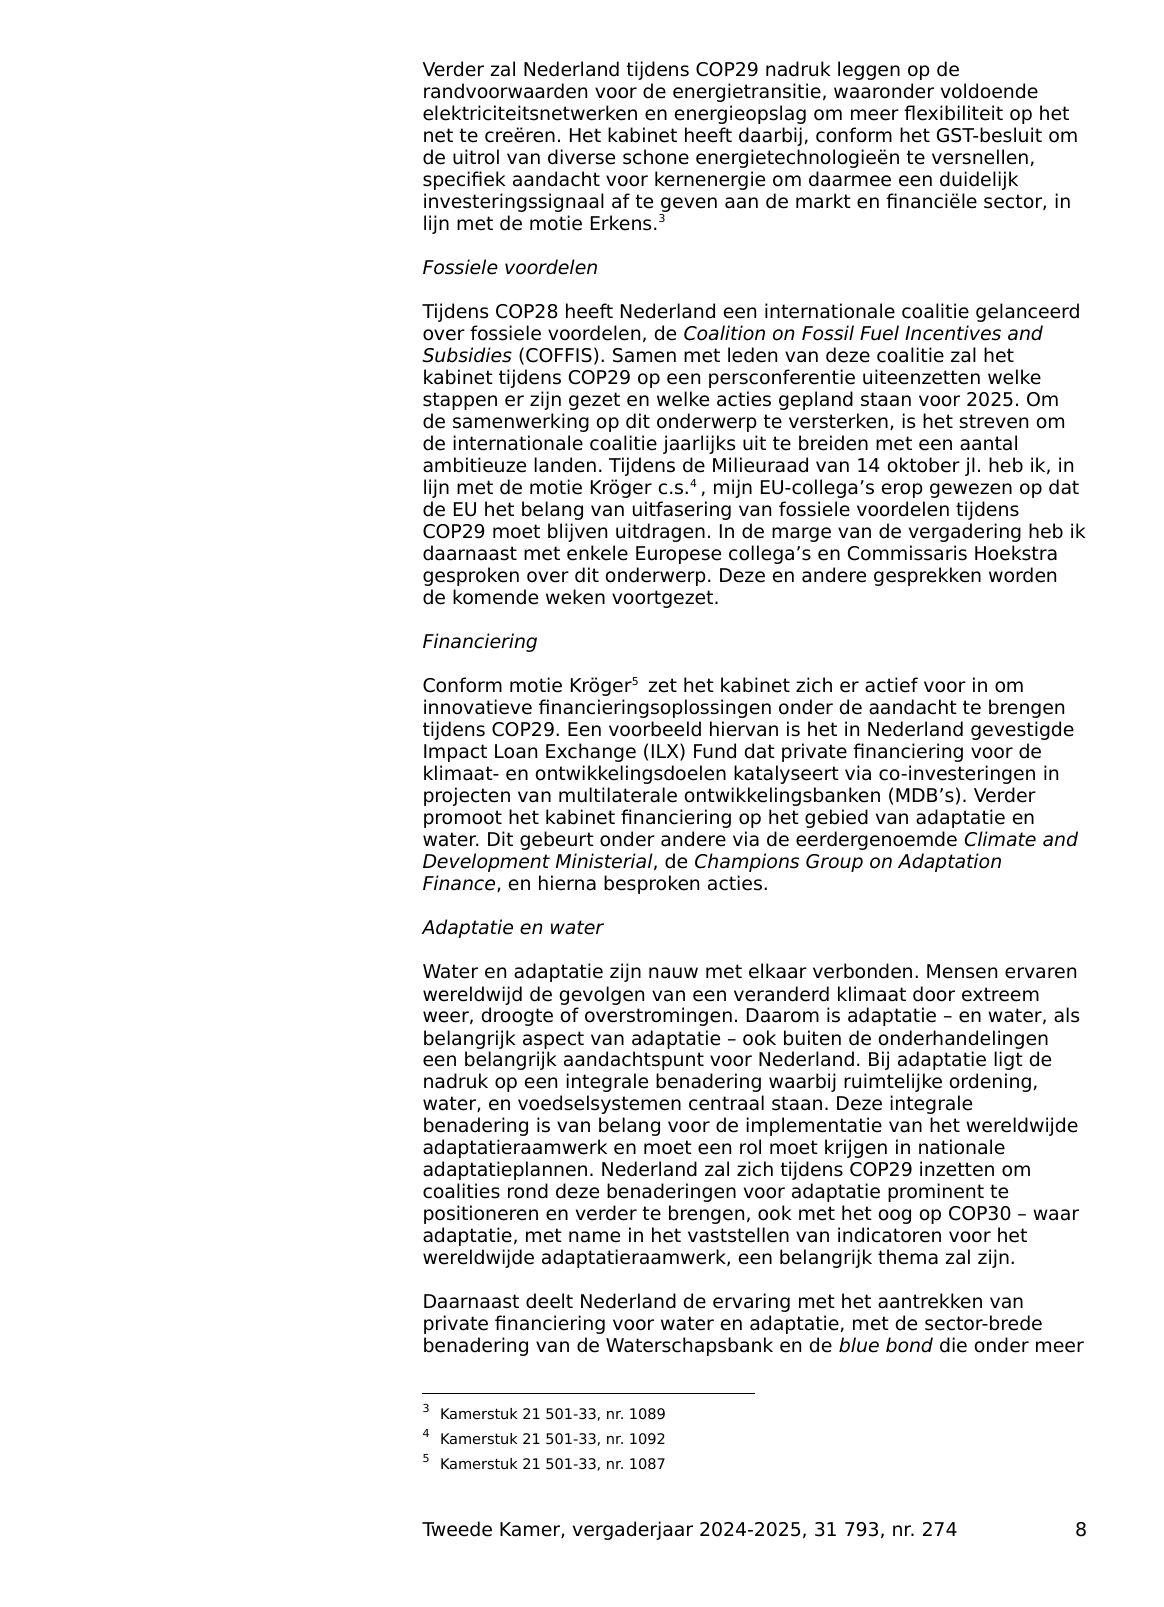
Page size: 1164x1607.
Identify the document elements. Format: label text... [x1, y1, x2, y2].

subtitle Adaptatie en water [422, 917, 1087, 939]
text Kamerstuk 21 501-33, nr. 1092 [422, 1427, 1087, 1449]
text Conform motie Kröger zet het kabinet zich er actief voor in om innovatieve financieringsoplossingen onder de aandacht te brengen tijdens COP29. Een voorbeeld hiervan is het in Nederland gevestigde Impact Loan Exchange (ILX) Fund dat private financiering voor de klimaat- en ontwikkelingsdoelen katalyseert via co-investeringen in projecten van multilaterale ontwikkelingsbanken (MDB’s). Verder promoot het kabinet financiering op het gebied van adaptatie en water. Dit gebeurt onder andere via de eerdergenoemde Climate and Development Ministerial, de Champions Group on Adaptation Finance, en hierna besproken acties. [422, 675, 1087, 895]
subtitle Financiering [422, 631, 1087, 653]
text Daarnaast deelt Nederland de ervaring met het aantrekken van private financiering voor water en adaptatie, met de sector-brede benadering van de Waterschapsbank en de blue bond die onder meer [422, 1291, 1087, 1357]
text Verder zal Nederland tijdens COP29 nadruk leggen op de randvoorwaarden voor de energietransitie, waaronder voldoende elektriciteitsnetwerken en energieopslag om meer flexibiliteit op het net te creëren. Het kabinet heeft daarbij, conform het GST-besluit om de uitrol van diverse schone energietechnologieën te versnellen, specifiek aandacht voor kernenergie om daarmee een duidelijk investeringssignaal af te geven aan de markt en financiële sector, in lijn met de motie Erkens. [422, 59, 1087, 235]
text Tijdens COP28 heeft Nederland een internationale coalitie gelanceerd over fossiele voordelen, de Coalition on Fossil Fuel Incentives and Subsidies (COFFIS). Samen met leden van deze coalitie zal het kabinet tijdens COP29 op een persconferentie uiteenzetten welke stappen er zijn gezet en welke acties gepland staan voor 2025. Om de samenwerking op dit onderwerp te versterken, is het streven om de internationale coalitie jaarlijks uit te breiden met een aantal ambitieuze landen. Tijdens de Milieuraad van 14 oktober jl. heb ik, in lijn met de motie Kröger c.s., mijn EU-collega’s erop gewezen op dat de EU het belang van uitfasering van fossiele voordelen tijdens COP29 moet blijven uitdragen. In de marge van de vergadering heb ik daarnaast met enkele Europese collega’s en Commissaris Hoekstra gesproken over dit onderwerp. Deze en andere gesprekken worden de komende weken voortgezet. [422, 301, 1087, 609]
text Kamerstuk 21 501-33, nr. 1089 [422, 1402, 1087, 1424]
text Kamerstuk 21 501-33, nr. 1087 [422, 1452, 1087, 1474]
subtitle Fossiele voordelen [422, 257, 1087, 279]
text Water en adaptatie zijn nauw met elkaar verbonden. Mensen ervaren wereldwijd de gevolgen van een veranderd klimaat door extreem weer, droogte of overstromingen. Daarom is adaptatie – en water, als belangrijk aspect van adaptatie – ook buiten de onderhandelingen een belangrijk aandachtspunt voor Nederland. Bij adaptatie ligt de nadruk op een integrale benadering waarbij ruimtelijke ordening, water, en voedselsystemen centraal staan. Deze integrale benadering is van belang voor de implementatie van het wereldwijde adaptatieraamwerk en moet een rol moet krijgen in nationale adaptatieplannen. Nederland zal zich tijdens COP29 inzetten om coalities rond deze benaderingen voor adaptatie prominent te positioneren en verder te brengen, ook met het oog op COP30 – waar adaptatie, met name in het vaststellen van indicatoren voor het wereldwijde adaptatieraamwerk, een belangrijk thema zal zijn. [422, 961, 1087, 1269]
